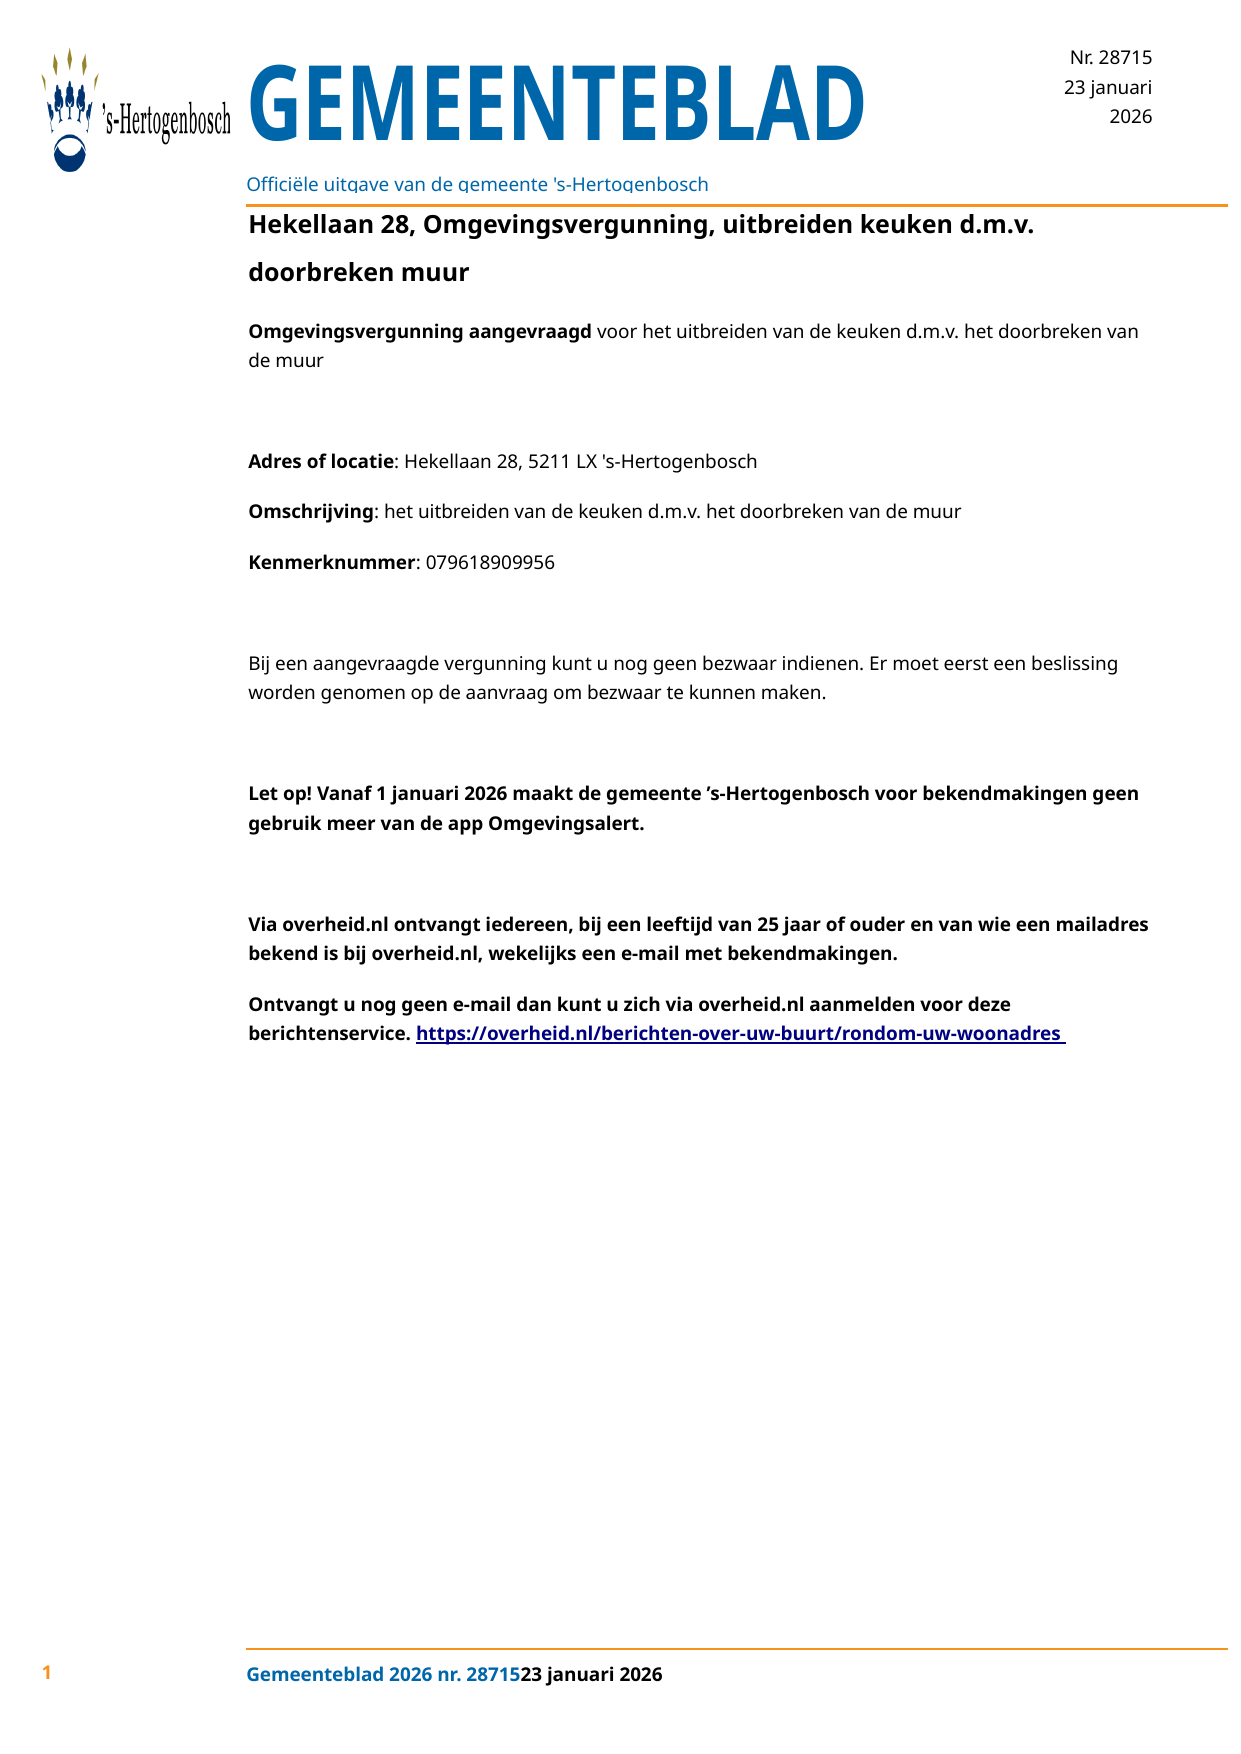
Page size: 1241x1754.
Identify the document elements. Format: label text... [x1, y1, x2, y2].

text Let op! Vanaf 1 januari 2026 maakt de gemeente ’s-Hertogenbosch voor bekendmakingen geen gebruik meer van de app Omgevingsalert. [248, 780, 1152, 836]
text Ontvangt u nog geen e-mail dan kunt u zich via overheid.nl aanmelden voor deze berichtenservice. https://overheid.nl/berichten-over-uw-buurt/rondom-uw-woonadres [248, 991, 1152, 1046]
text Via overheid.nl ontvangt iedereen, bij een leeftijd van 25 jaar of ouder en van wie een mailadres bekend is bij overheid.nl, wekelijks een e-mail met bekendmakingen. [248, 911, 1152, 966]
text Omgevingsvergunning aangevraagd voor het uitbreiden van de keuken d.m.v. het doorbreken van de muur [248, 318, 1152, 373]
text Bij een aangevraagde vergunning kunt u nog geen bezwaar indienen. Er moet eerst een beslissing worden genomen op de aanvraag om bezwaar te kunnen maken. [248, 650, 1152, 705]
text Kenmerknummer: 079618909956 [248, 549, 1152, 575]
picture [41, 47, 231, 172]
text Adres of locatie: Hekellaan 28, 5211 LX 's-Hertogenbosch [248, 448, 1152, 474]
text Hekellaan 28, Omgevingsvergunning, uitbreiden keuken d.m.v. doorbreken muur [248, 207, 1152, 288]
text Omschrijving: het uitbreiden van de keuken d.m.v. het doorbreken van de muur [248, 499, 1152, 524]
